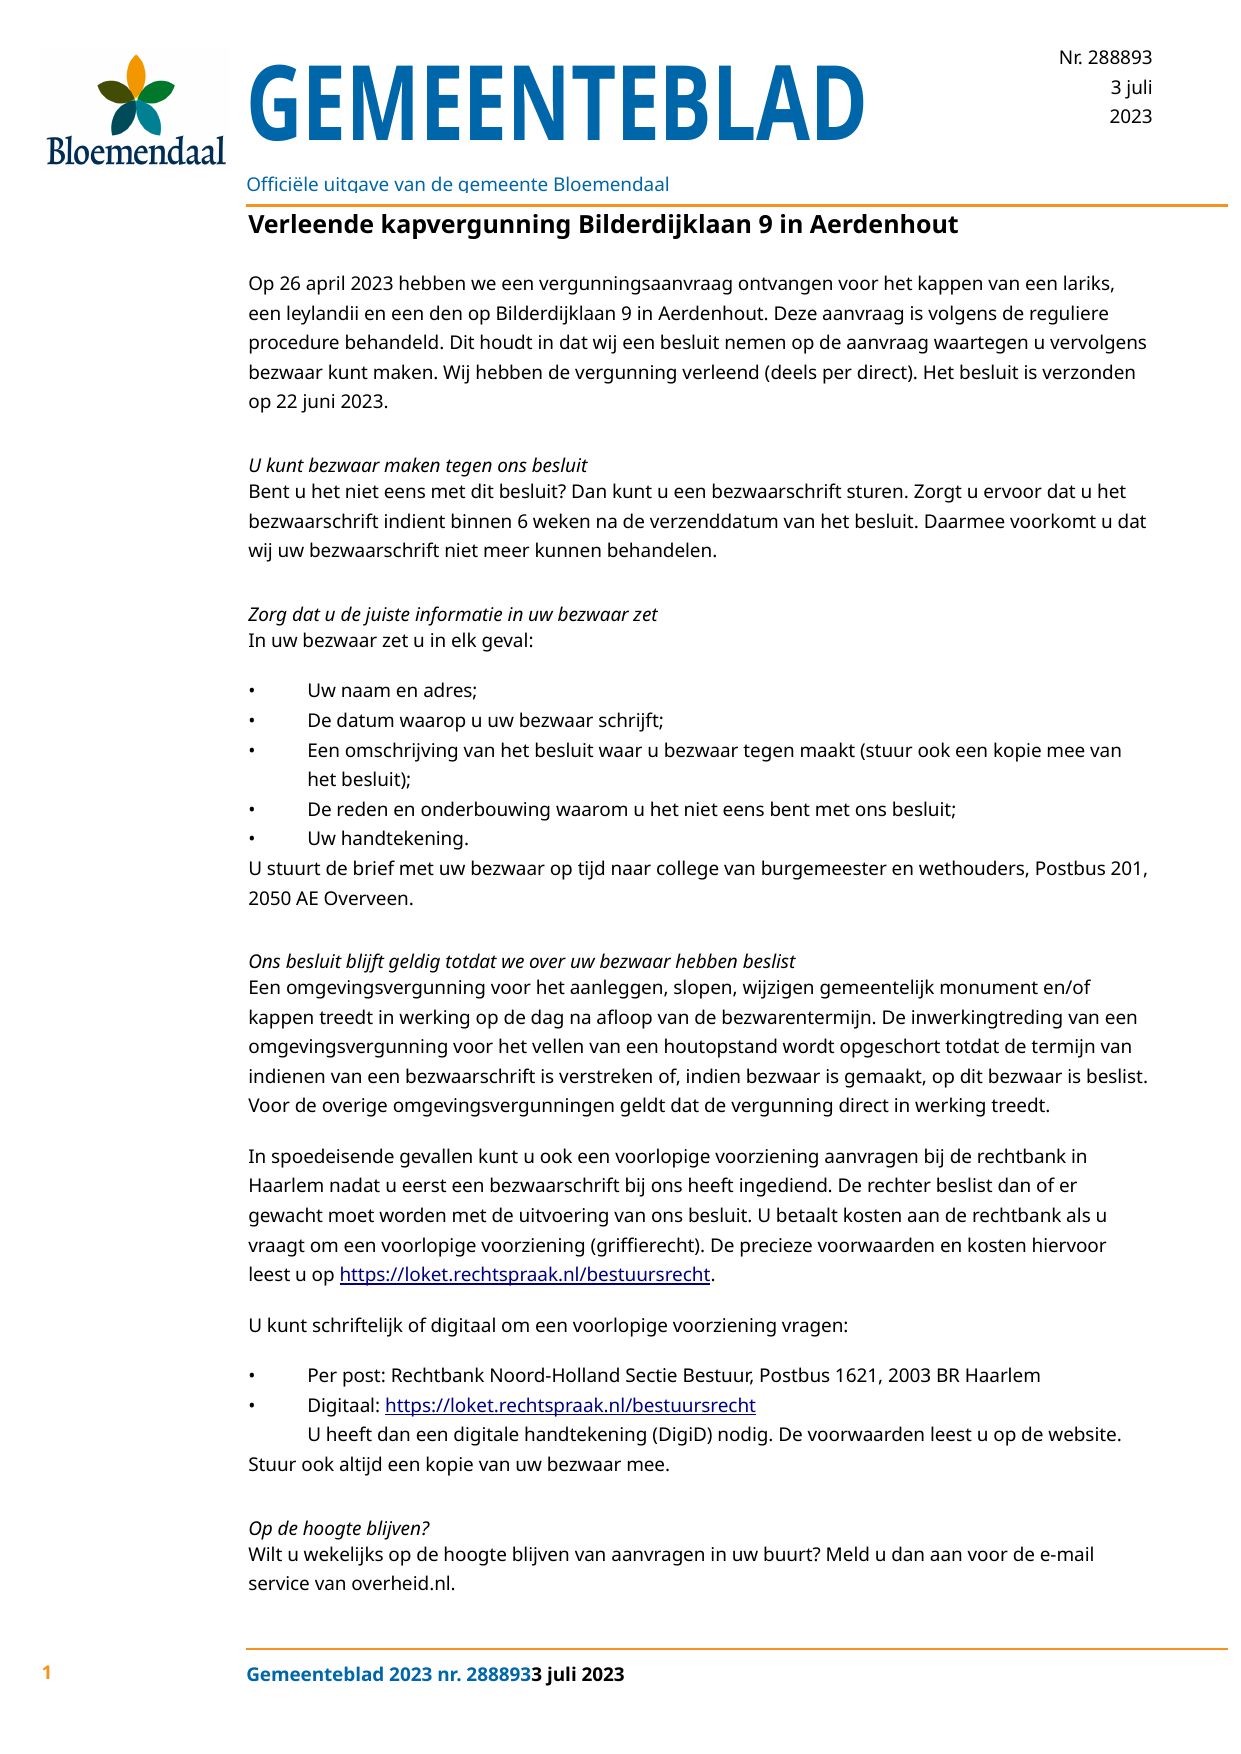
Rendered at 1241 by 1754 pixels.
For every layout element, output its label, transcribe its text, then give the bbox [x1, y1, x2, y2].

text Op de hoogte blijven? [248, 1515, 1152, 1541]
text U kunt schriftelijk of digitaal om een voorlopige voorziening vragen: [248, 1312, 1152, 1338]
list Per post: Rechtbank Noord-Holland Sectie Bestuur, Postbus 1621, 2003 BR Haarlem [248, 1362, 1152, 1388]
list Digitaal: https://loket.rechtspraak.nl/bestuursrecht [248, 1392, 1152, 1418]
picture [41, 47, 231, 172]
text Zorg dat u de juiste informatie in uw bezwaar zet [248, 601, 1152, 627]
list Uw naam en adres; [248, 678, 1152, 703]
text In uw bezwaar zet u in elk geval: [248, 627, 1152, 653]
text Bent u het niet eens met dit besluit? Dan kunt u een bezwaarschrift sturen. Zorgt u ervoor dat u het bezwaarschrift indient binnen 6 weken na de verzenddatum van het besluit. Daarmee voorkomt u dat wij uw bezwaarschrift niet meer kunnen behandelen. [248, 478, 1152, 563]
text Op 26 april 2023 hebben we een vergunningsaanvraag ontvangen voor het kappen van een lariks, een leylandii en een den op Bilderdijklaan 9 in Aerdenhout. Deze aanvraag is volgens de reguliere procedure behandeld. Dit houdt in dat wij een besluit nemen op de aanvraag waartegen u vervolgens bezwaar kunt maken. Wij hebben de vergunning verleend (deels per direct). Het besluit is verzonden op 22 juni 2023. [248, 270, 1152, 414]
text U kunt bezwaar maken tegen ons besluit [248, 453, 1152, 478]
text Ons besluit blijft geldig totdat we over uw bezwaar hebben beslist [248, 949, 1152, 974]
text U stuurt de brief met uw bezwaar op tijd naar college van burgemeester en wethouders, Postbus 201, 2050 AE Overveen. [248, 855, 1152, 910]
text Stuur ook altijd een kopie van uw bezwaar mee. [248, 1451, 1152, 1477]
list Een omschrijving van het besluit waar u bezwaar tegen maakt (stuur ook een kopie mee van het besluit); [248, 737, 1152, 792]
list De datum waarop u uw bezwaar schrijft; [248, 707, 1152, 733]
list De reden en onderbouwing waarom u het niet eens bent met ons besluit; [248, 796, 1152, 822]
text Verleende kapvergunning Bilderdijklaan 9 in Aerdenhout [248, 207, 1152, 241]
text In spoedeisende gevallen kunt u ook een voorlopige voorziening aanvragen bij de rechtbank in Haarlem nadat u eerst een bezwaarschrift bij ons heeft ingediend. De rechter beslist dan of er gewacht moet worden met de uitvoering van ons besluit. U betaalt kosten aan de rechtbank als u vraagt om een voorlopige voorziening (griffierecht). De precieze voorwaarden en kosten hiervoor leest u op https://loket.rechtspraak.nl/bestuursrecht. [248, 1143, 1152, 1287]
text Wilt u wekelijks op de hoogte blijven van aanvragen in uw buurt? Meld u dan aan voor de e-mail service van overheid.nl. [248, 1541, 1152, 1596]
list Uw handtekening. [248, 826, 1152, 851]
list U heeft dan een digitale handtekening (DigiD) nodig. De voorwaarden leest u op de website. [248, 1421, 1152, 1447]
text Een omgevingsvergunning voor het aanleggen, slopen, wijzigen gemeentelijk monument en/of kappen treedt in werking op de dag na afloop van de bezwarentermijn. De inwerkingtreding van een omgevingsvergunning voor het vellen van een houtopstand wordt opgeschort totdat de termijn van indienen van een bezwaarschrift is verstreken of, indien bezwaar is gemaakt, op dit bezwaar is beslist. Voor de overige omgevingsvergunningen geldt dat de vergunning direct in werking treedt. [248, 974, 1152, 1118]
